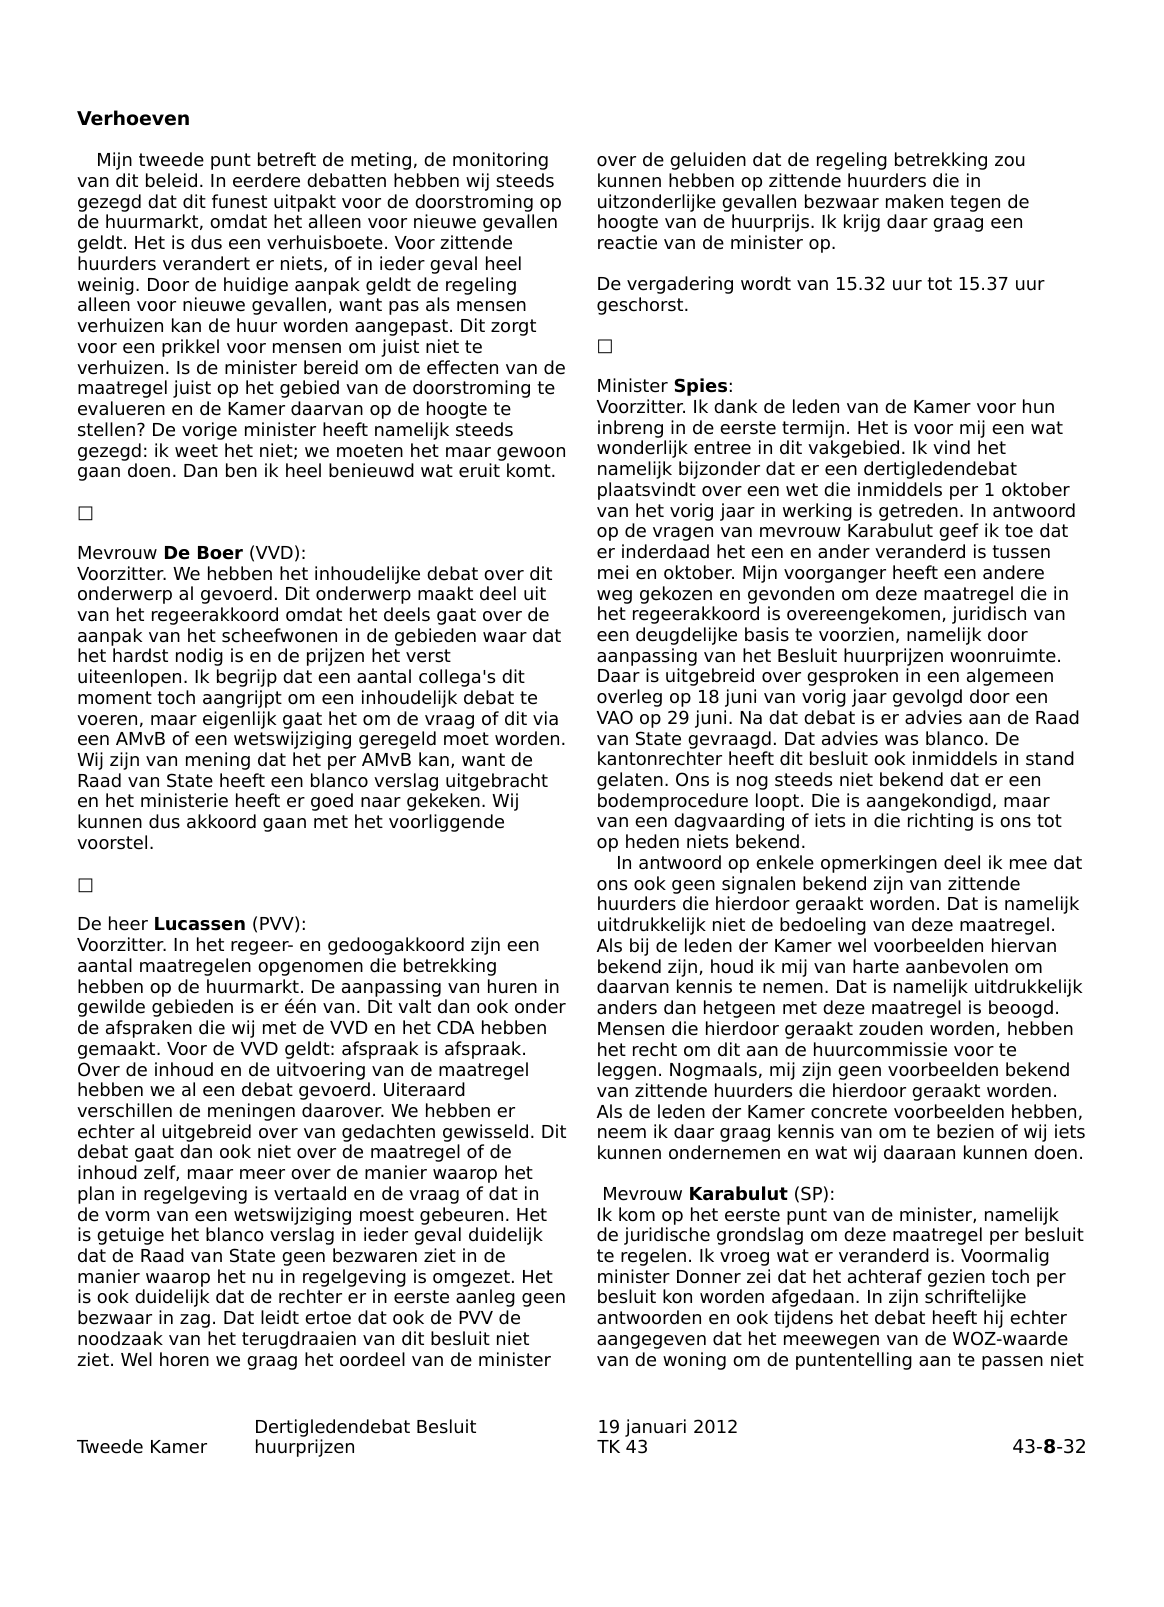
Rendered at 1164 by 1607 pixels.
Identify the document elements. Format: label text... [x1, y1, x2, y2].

text De heer Lucassen (PVV): [77, 914, 567, 935]
text Voorzitter. Ik dank de leden van de Kamer voor hun inbreng in de eerste termijn. Het is voor mij een wat wonderlijk entree in dit vakgebied. Ik vind het namelijk bijzonder dat er een dertigledendebat plaatsvindt over een wet die inmiddels per 1 oktober van het vorig jaar in werking is getreden. In antwoord op de vragen van mevrouw Karabulut geef ik toe dat er inderdaad het een en ander veranderd is tussen mei en oktober. Mijn voorganger heeft een andere weg gekozen en gevonden om deze maatregel die in het regeerakkoord is overeengekomen, juridisch van een deugdelijke basis te voorzien, namelijk door aanpassing van het Besluit huurprijzen woonruimte. Daar is uitgebreid over gesproken in een algemeen overleg op 18 juni van vorig jaar gevolgd door een VAO op 29 juni. Na dat debat is er advies aan de Raad van State gevraagd. Dat advies was blanco. De kantonrechter heeft dit besluit ook inmiddels in stand gelaten. Ons is nog steeds niet bekend dat er een bodemprocedure loopt. Die is aangekondigd, maar van een dagvaarding of iets in die richting is ons tot op heden niets bekend. [596, 397, 1087, 853]
text Voorzitter. In het regeer- en gedoogakkoord zijn een aantal maatregelen opgenomen die betrekking hebben op de huurmarkt. De aanpassing van huren in gewilde gebieden is er één van. Dit valt dan ook onder de afspraken die wij met de VVD en het CDA hebben gemaakt. Voor de VVD geldt: afspraak is afspraak. Over de inhoud en de uitvoering van de maatregel hebben we al een debat gevoerd. Uiteraard verschillen de meningen daarover. We hebben er echter al uitgebreid over van gedachten gewisseld. Dit debat gaat dan ook niet over de maatregel of de inhoud zelf, maar meer over de manier waarop het plan in regelgeving is vertaald en de vraag of dat in de vorm van een wetswijziging moest gebeuren. Het is getuige het blanco verslag in ieder geval duidelijk dat de Raad van State geen bezwaren ziet in de manier waarop het nu in regelgeving is omgezet. Het is ook duidelijk dat de rechter er in eerste aanleg geen bezwaar in zag. Dat leidt ertoe dat ook de PVV de noodzaak van het terugdraaien van dit besluit niet ziet. Wel horen we graag het oordeel van de minister [77, 935, 567, 1370]
text over de geluiden dat de regeling betrekking zou kunnen hebben op zittende huurders die in uitzonderlijke gevallen bezwaar maken tegen de hoogte van de huurprijs. Ik krijg daar graag een reactie van de minister op. [596, 150, 1087, 254]
text □ [77, 873, 567, 894]
text □ [596, 335, 1087, 356]
text De vergadering wordt van 15.32 uur tot 15.37 uur geschorst. [596, 274, 1087, 315]
text Mevrouw Karabulut (SP): [596, 1184, 1087, 1204]
text Voorzitter. We hebben het inhoudelijke debat over dit onderwerp al gevoerd. Dit onderwerp maakt deel uit van het regeerakkoord omdat het deels gaat over de aanpak van het scheefwonen in de gebieden waar dat het hardst nodig is en de prijzen het verst uiteenlopen. Ik begrijp dat een aantal collega's dit moment toch aangrijpt om een inhoudelijk debat te voeren, maar eigenlijk gaat het om de vraag of dit via een AMvB of een wetswijziging geregeld moet worden. Wij zijn van mening dat het per AMvB kan, want de Raad van State heeft een blanco verslag uitgebracht en het ministerie heeft er goed naar gekeken. Wij kunnen dus akkoord gaan met het voorliggende voorstel. [77, 563, 567, 853]
text □ [77, 502, 567, 523]
text Mijn tweede punt betreft de meting, de monitoring van dit beleid. In eerdere debatten hebben wij steeds gezegd dat dit funest uitpakt voor de doorstroming op de huurmarkt, omdat het alleen voor nieuwe gevallen geldt. Het is dus een verhuisboete. Voor zittende huurders verandert er niets, of in ieder geval heel weinig. Door de huidige aanpak geldt de regeling alleen voor nieuwe gevallen, want pas als mensen verhuizen kan de huur worden aangepast. Dit zorgt voor een prikkel voor mensen om juist niet te verhuizen. Is de minister bereid om de effecten van de maatregel juist op het gebied van de doorstroming te evalueren en de Kamer daarvan op de hoogte te stellen? De vorige minister heeft namelijk steeds gezegd: ik weet het niet; we moeten het maar gewoon gaan doen. Dan ben ik heel benieuwd wat eruit komt. [77, 150, 567, 482]
text Minister Spies: [596, 376, 1087, 397]
text Ik kom op het eerste punt van de minister, namelijk de juridische grondslag om deze maatregel per besluit te regelen. Ik vroeg wat er veranderd is. Voormalig minister Donner zei dat het achteraf gezien toch per besluit kon worden afgedaan. In zijn schriftelijke antwoorden en ook tijdens het debat heeft hij echter aangegeven dat het meewegen van de WOZ-waarde van de woning om de puntentelling aan te passen niet [596, 1204, 1087, 1370]
text In antwoord op enkele opmerkingen deel ik mee dat ons ook geen signalen bekend zijn van zittende huurders die hierdoor geraakt worden. Dat is namelijk uitdrukkelijk niet de bedoeling van deze maatregel. Als bij de leden der Kamer wel voorbeelden hiervan bekend zijn, houd ik mij van harte aanbevolen om daarvan kennis te nemen. Dat is namelijk uitdrukkelijk anders dan hetgeen met deze maatregel is beoogd. Mensen die hierdoor geraakt zouden worden, hebben het recht om dit aan de huurcommissie voor te leggen. Nogmaals, mij zijn geen voorbeelden bekend van zittende huurders die hierdoor geraakt worden. Als de leden der Kamer concrete voorbeelden hebben, neem ik daar graag kennis van om te bezien of wij iets kunnen ondernemen en wat wij daaraan kunnen doen. [596, 853, 1087, 1164]
text Mevrouw De Boer (VVD): [77, 543, 567, 563]
